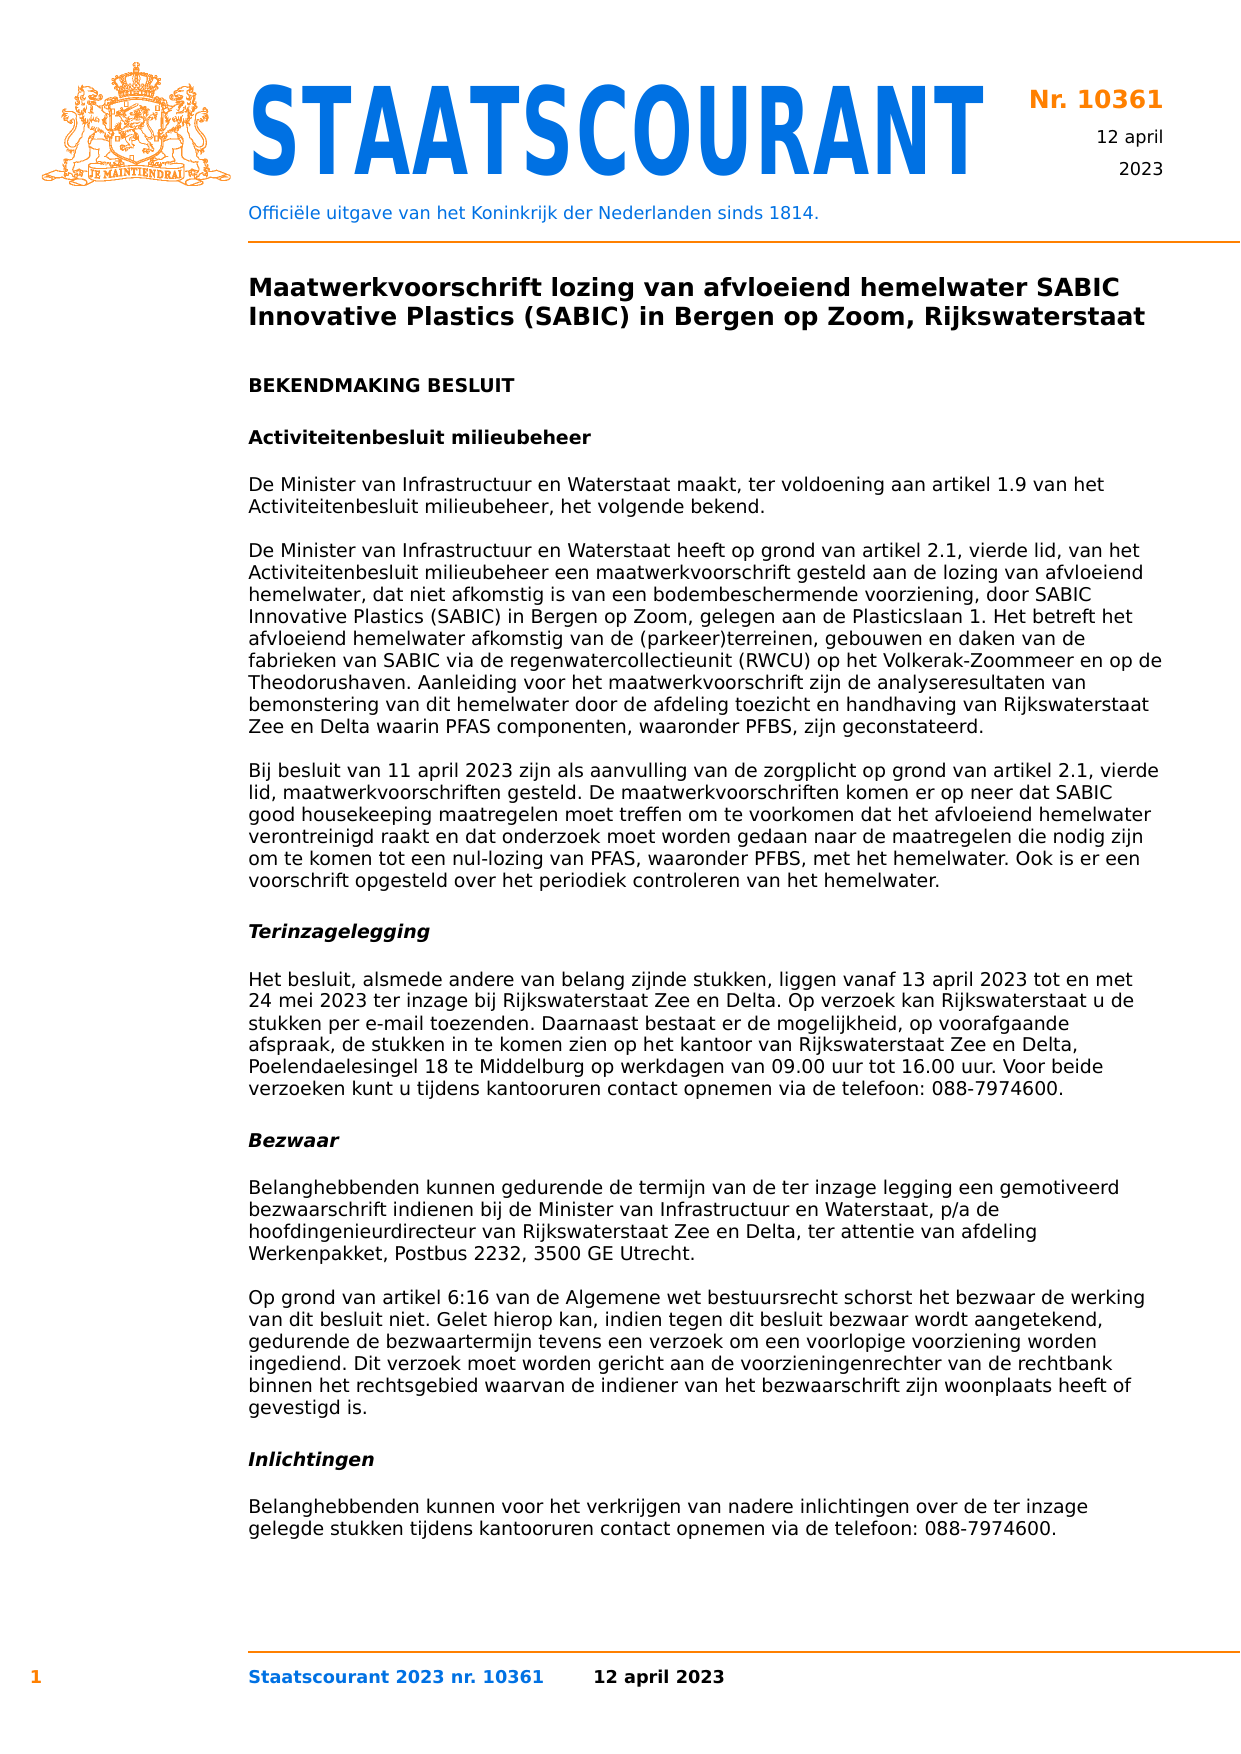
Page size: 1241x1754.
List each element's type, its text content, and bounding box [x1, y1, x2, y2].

table_header Nr. 10361 [998, 62, 1240, 121]
text De Minister van Infrastructuur en Waterstaat maakt, ter voldoening aan artikel 1.9 van het Activiteitenbesluit milieubeheer, het volgende bekend. [248, 474, 1163, 518]
text BEKENDMAKING BESLUIT [248, 375, 1163, 397]
text Belanghebbenden kunnen voor het verkrijgen van nadere inlichtingen over de ter inzage gelegde stukken tijdens kantooruren contact opnemen via de telefoon: 088-7974600. [248, 1496, 1163, 1540]
subtitle Maatwerkvoorschrift lozing van afvloeiend hemelwater SABIC Innovative Plastics (SABIC) in Bergen op Zoom, Rijkswaterstaat [248, 273, 1163, 331]
table_header [25, 62, 248, 241]
subtitle Bezwaar [248, 1130, 1163, 1152]
text De Minister van Infrastructuur en Waterstaat heeft op grond van artikel 2.1, vierde lid, van het Activiteitenbesluit milieubeheer een maatwerkvoorschrift gesteld aan de lozing van afvloeiend hemelwater, dat niet afkomstig is van een bodembeschermende voorziening, door SABIC Innovative Plastics (SABIC) in Bergen op Zoom, gelegen aan de Plasticslaan 1. Het betreft het afvloeiend hemelwater afkomstig van de (parkeer)terreinen, gebouwen en daken van de fabrieken van SABIC via de regenwatercollectieunit (RWCU) op het Volkerak-Zoommeer en op de Theodorushaven. Aanleiding voor het maatwerkvoorschrift zijn de analyseresultaten van bemonstering van dit hemelwater door de afdeling toezicht en handhaving van Rijkswaterstaat Zee en Delta waarin PFAS componenten, waaronder PFBS, zijn geconstateerd. [248, 540, 1163, 738]
picture [41, 62, 231, 186]
subtitle Activiteitenbesluit milieubeheer [248, 427, 1163, 449]
subtitle Terinzagelegging [248, 921, 1163, 943]
table_cell 12 april [998, 121, 1240, 153]
text Het besluit, alsmede andere van belang zijnde stukken, liggen vanaf 13 april 2023 tot en met 24 mei 2023 ter inzage bij Rijkswaterstaat Zee en Delta. Op verzoek kan Rijkswaterstaat u de stukken per e-mail toezenden. Daarnaast bestaat er de mogelijkheid, op voorafgaande afspraak, de stukken in te komen zien op het kantoor van Rijkswaterstaat Zee en Delta, Poelendaelesingel 18 te Middelburg op werkdagen van 09.00 uur tot 16.00 uur. Voor beide verzoeken kunt u tijdens kantooruren contact opnemen via de telefoon: 088-7974600. [248, 968, 1163, 1100]
table_cell 2023 [998, 153, 1240, 203]
table_header STAATSCOURANT [248, 62, 998, 203]
table_cell Officiële uitgave van het Koninkrijk der Nederlanden sinds 1814. [248, 203, 1240, 241]
text Belanghebbenden kunnen gedurende de termijn van de ter inzage legging een gemotiveerd bezwaarschrift indienen bij de Minister van Infrastructuur en Waterstaat, p/a de hoofdingenieurdirecteur van Rijkswaterstaat Zee en Delta, ter attentie van afdeling Werkenpakket, Postbus 2232, 3500 GE Utrecht. [248, 1177, 1163, 1265]
text Op grond van artikel 6:16 van de Algemene wet bestuursrecht schorst het bezwaar de werking van dit besluit niet. Gelet hierop kan, indien tegen dit besluit bezwaar wordt aangetekend, gedurende de bezwaartermijn tevens een verzoek om een voorlopige voorziening worden ingediend. Dit verzoek moet worden gericht aan de voorzieningenrechter van de rechtbank binnen het rechtsgebied waarvan de indiener van het bezwaarschrift zijn woonplaats heeft of gevestigd is. [248, 1287, 1163, 1419]
subtitle Inlichtingen [248, 1449, 1163, 1471]
text Bij besluit van 11 april 2023 zijn als aanvulling van de zorgplicht op grond van artikel 2.1, vierde lid, maatwerkvoorschriften gesteld. De maatwerkvoorschriften komen er op neer dat SABIC good housekeeping maatregelen moet treffen om te voorkomen dat het afvloeiend hemelwater verontreinigd raakt en dat onderzoek moet worden gedaan naar de maatregelen die nodig zijn om te komen tot een nul-lozing van PFAS, waaronder PFBS, met het hemelwater. Ook is er een voorschrift opgesteld over het periodiek controleren van het hemelwater. [248, 759, 1163, 891]
